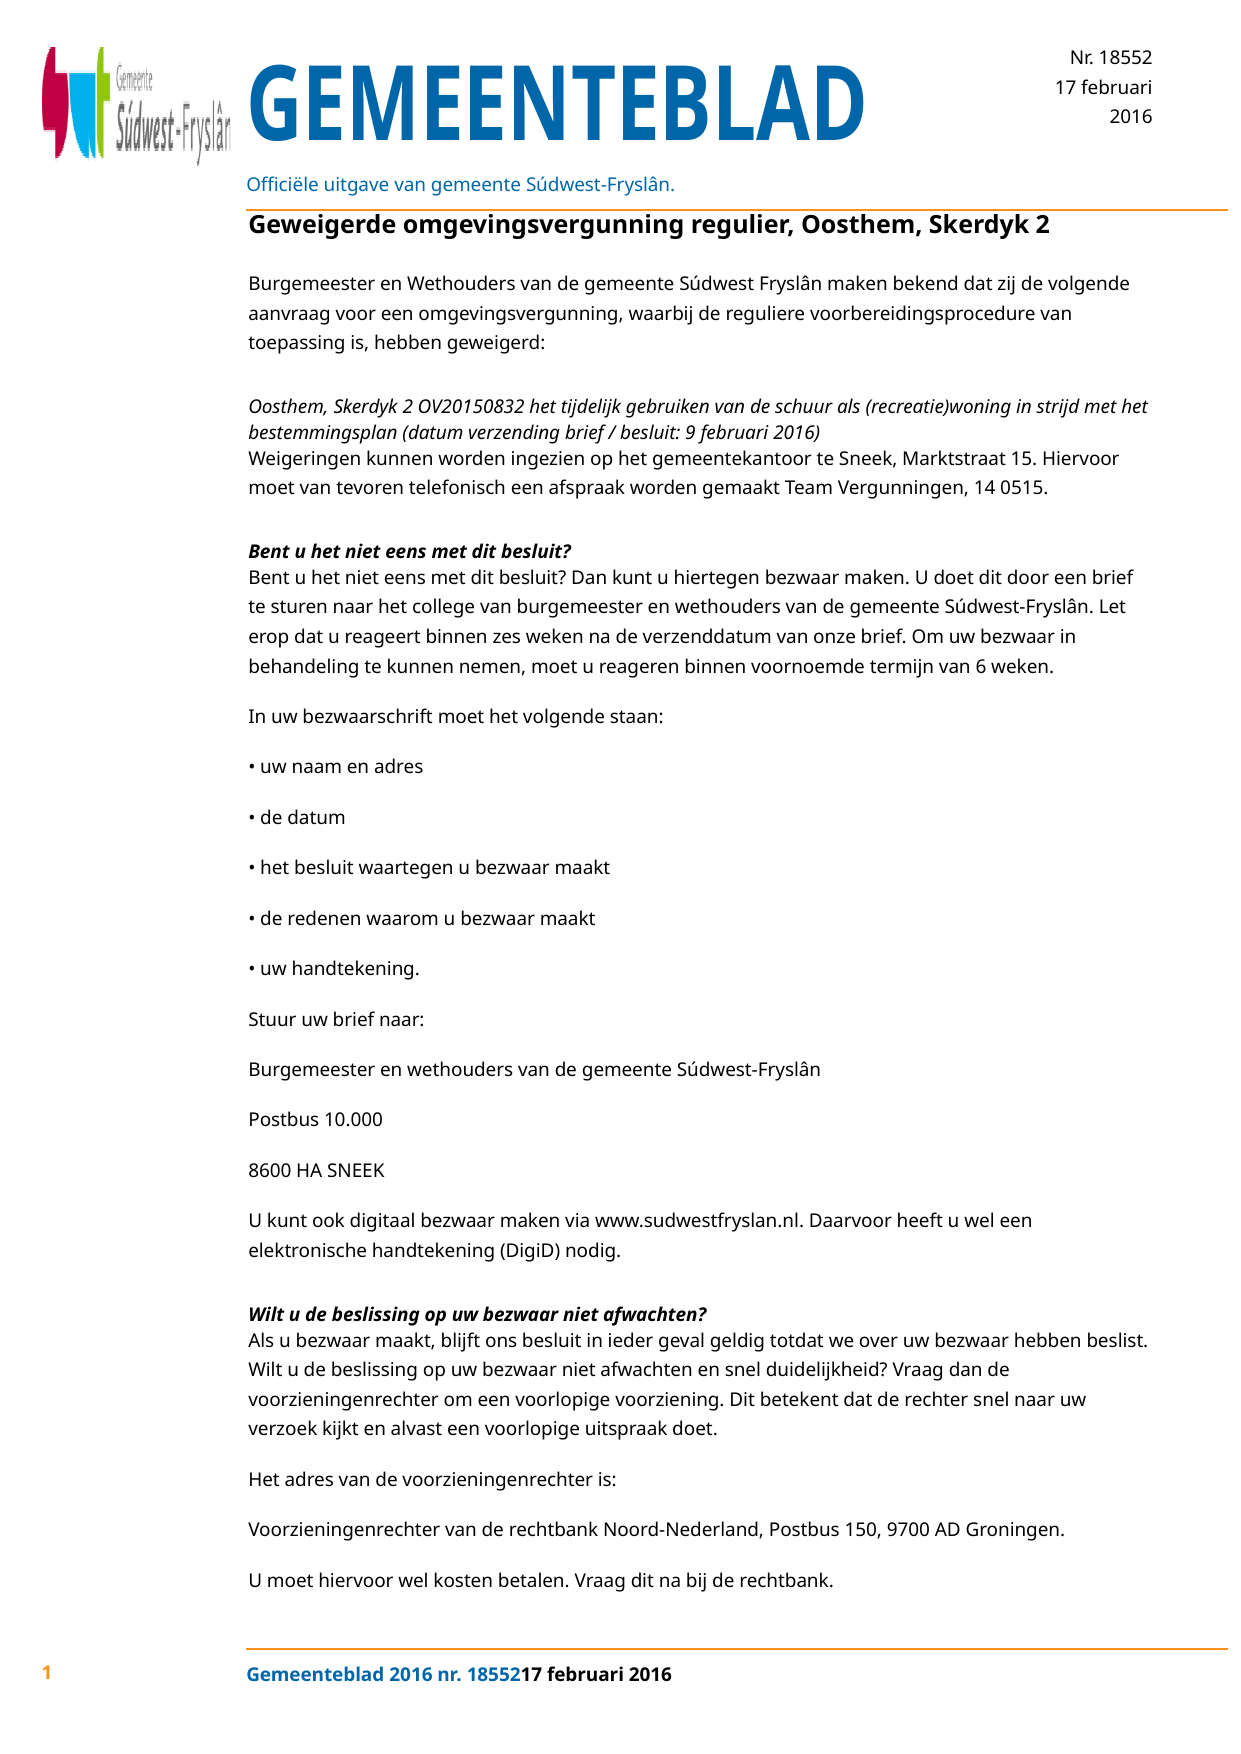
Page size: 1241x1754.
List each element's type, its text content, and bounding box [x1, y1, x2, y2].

text U moet hiervoor wel kosten betalen. Vraag dit na bij de rechtbank. [248, 1567, 1152, 1592]
text Het adres van de voorzieningenrechter is: [248, 1466, 1152, 1492]
text • de datum [248, 804, 1152, 830]
text Burgemeester en wethouders van de gemeente Súdwest-Fryslân [248, 1056, 1152, 1082]
text Als u bezwaar maakt, blijft ons besluit in ieder geval geldig totdat we over uw bezwaar hebben beslist. Wilt u de beslissing op uw bezwaar niet afwachten en snel duidelijkheid? Vraag dan de voorzieningenrechter om een voorlopige voorziening. Dit betekent dat de rechter snel naar uw verzoek kijkt en alvast een voorlopige uitspraak doet. [248, 1327, 1152, 1441]
text • het besluit waartegen u bezwaar maakt [248, 854, 1152, 880]
text Bent u het niet eens met dit besluit? [248, 538, 1152, 564]
text Postbus 10.000 [248, 1107, 1152, 1132]
picture [41, 47, 231, 172]
text • de redenen waarom u bezwaar maakt [248, 905, 1152, 931]
text Bent u het niet eens met dit besluit? Dan kunt u hiertegen bezwaar maken. U doet dit door een brief te sturen naar het college van burgemeester en wethouders van de gemeente Súdwest-Fryslân. Let erop dat u reageert binnen zes weken na de verzenddatum van onze brief. Om uw bezwaar in behandeling te kunnen nemen, moet u reageren binnen voornoemde termijn van 6 weken. [248, 564, 1152, 679]
text Stuur uw brief naar: [248, 1006, 1152, 1032]
text Weigeringen kunnen worden ingezien op het gemeentekantoor te Sneek, Marktstraat 15. Hiervoor moet van tevoren telefonisch een afspraak worden gemaakt Team Vergunningen, 14 0515. [248, 445, 1152, 500]
text 8600 HA SNEEK [248, 1157, 1152, 1183]
text In uw bezwaarschrift moet het volgende staan: [248, 703, 1152, 729]
text U kunt ook digitaal bezwaar maken via www.sudwestfryslan.nl. Daarvoor heeft u wel een elektronische handtekening (DigiD) nodig. [248, 1207, 1152, 1263]
text • uw handtekening. [248, 955, 1152, 981]
text Oosthem, Skerdyk 2 OV20150832 het tijdelijk gebruiken van de schuur als (recreatie)woning in strijd met het bestemmingsplan (datum verzending brief / besluit: 9 februari 2016) [248, 393, 1152, 445]
text Wilt u de beslissing op uw bezwaar niet afwachten? [248, 1301, 1152, 1327]
text • uw naam en adres [248, 754, 1152, 779]
text Burgemeester en Wethouders van de gemeente Súdwest Fryslân maken bekend dat zij de volgende aanvraag voor een omgevingsvergunning, waarbij de reguliere voorbereidingsprocedure van toepassing is, hebben geweigerd: [248, 270, 1152, 355]
text Voorzieningenrechter van de rechtbank Noord-Nederland, Postbus 150, 9700 AD Groningen. [248, 1516, 1152, 1542]
text Geweigerde omgevingsvergunning regulier, Oosthem, Skerdyk 2 [248, 211, 1152, 241]
